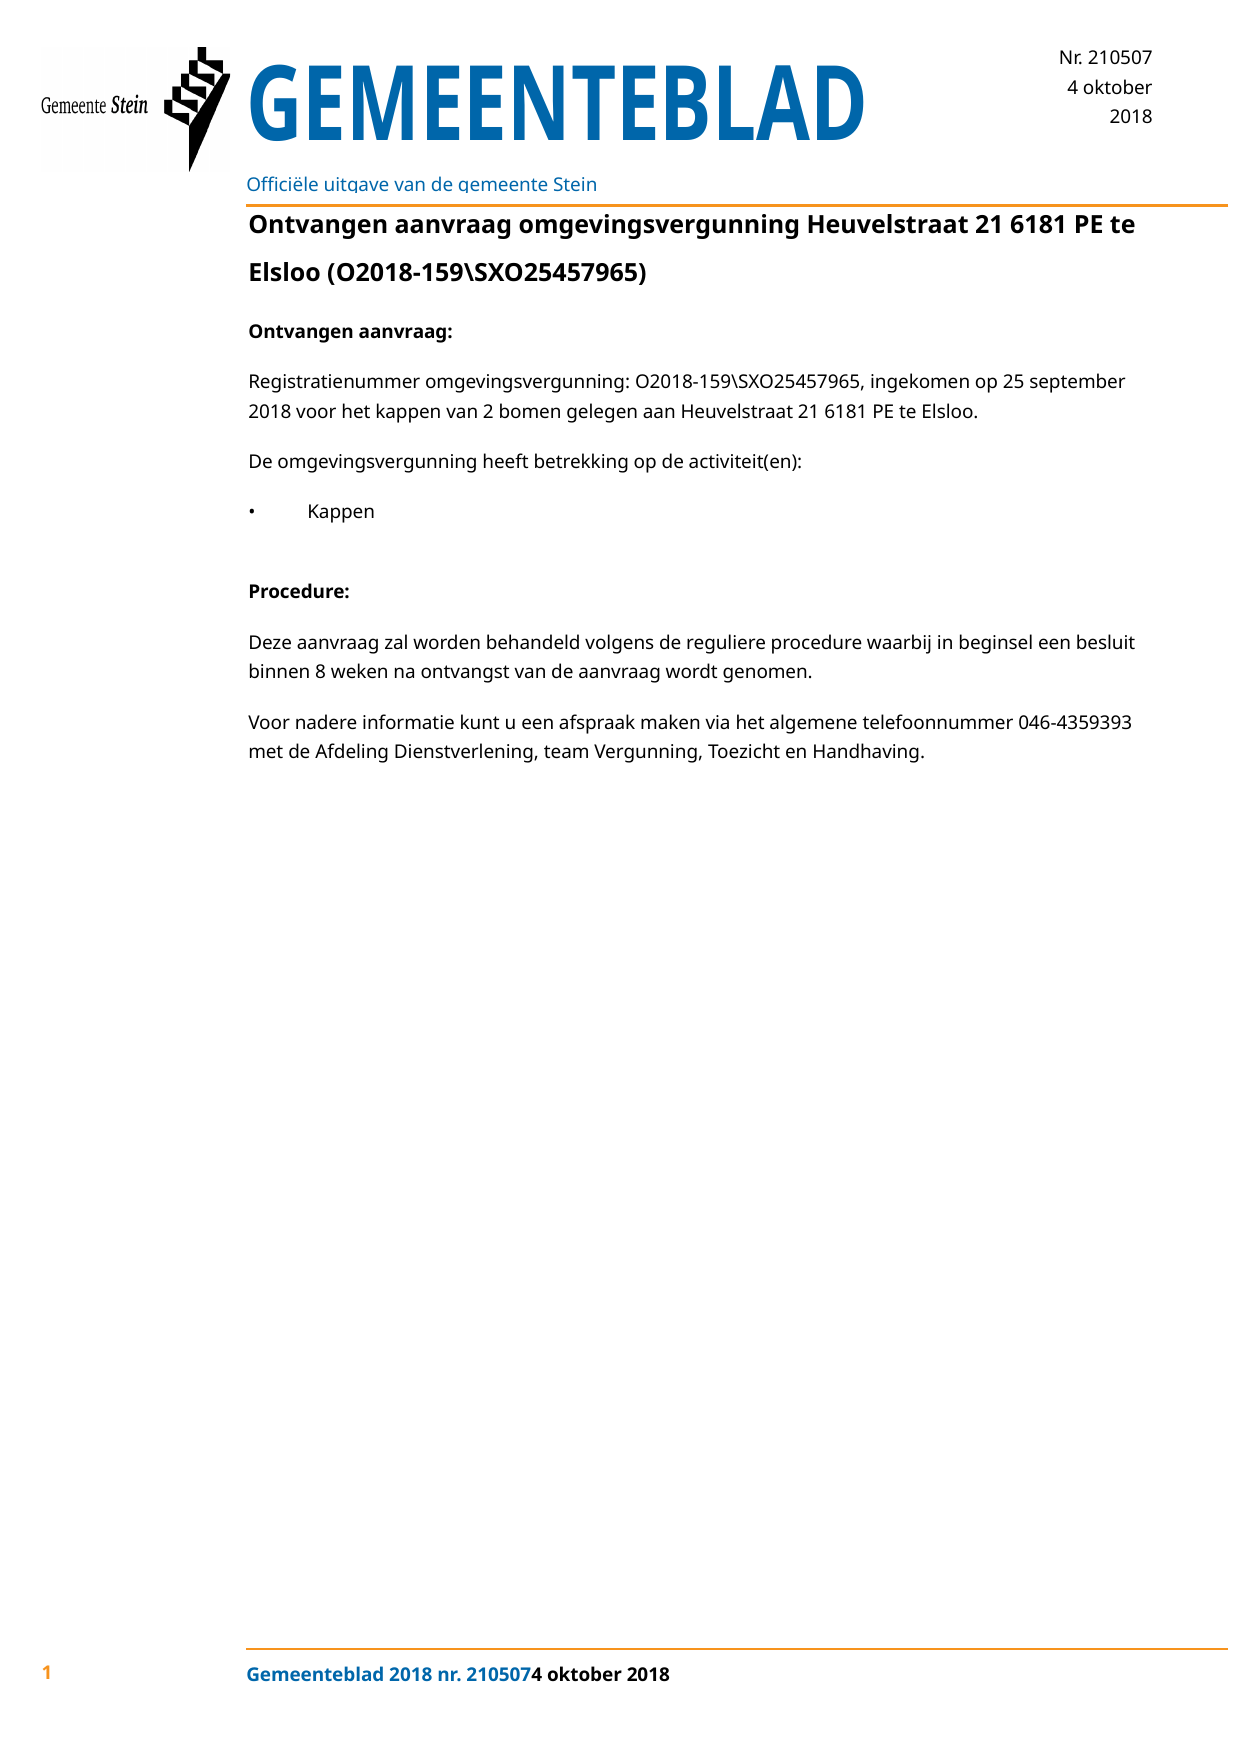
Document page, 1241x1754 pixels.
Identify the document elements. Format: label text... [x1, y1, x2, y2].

text Voor nadere informatie kunt u een afspraak maken via het algemene telefoonnummer 046-4359393 met de Afdeling Dienstverlening, team Vergunning, Toezicht en Handhaving. [248, 709, 1152, 764]
text Procedure: [248, 579, 1152, 604]
list Kappen [248, 499, 1152, 524]
picture [41, 47, 231, 172]
text Deze aanvraag zal worden behandeld volgens de reguliere procedure waarbij in beginsel een besluit binnen 8 weken na ontvangst van de aanvraag wordt genomen. [248, 629, 1152, 684]
text Ontvangen aanvraag omgevingsvergunning Heuvelstraat 21 6181 PE te Elsloo (O2018-159\SXO25457965) [248, 207, 1152, 288]
text De omgevingsvergunning heeft betrekking op de activiteit(en): [248, 448, 1152, 474]
text Ontvangen aanvraag: [248, 318, 1152, 344]
text Registratienummer omgevingsvergunning: O2018-159\SXO25457965, ingekomen op 25 september 2018 voor het kappen van 2 bomen gelegen aan Heuvelstraat 21 6181 PE te Elsloo. [248, 368, 1152, 424]
